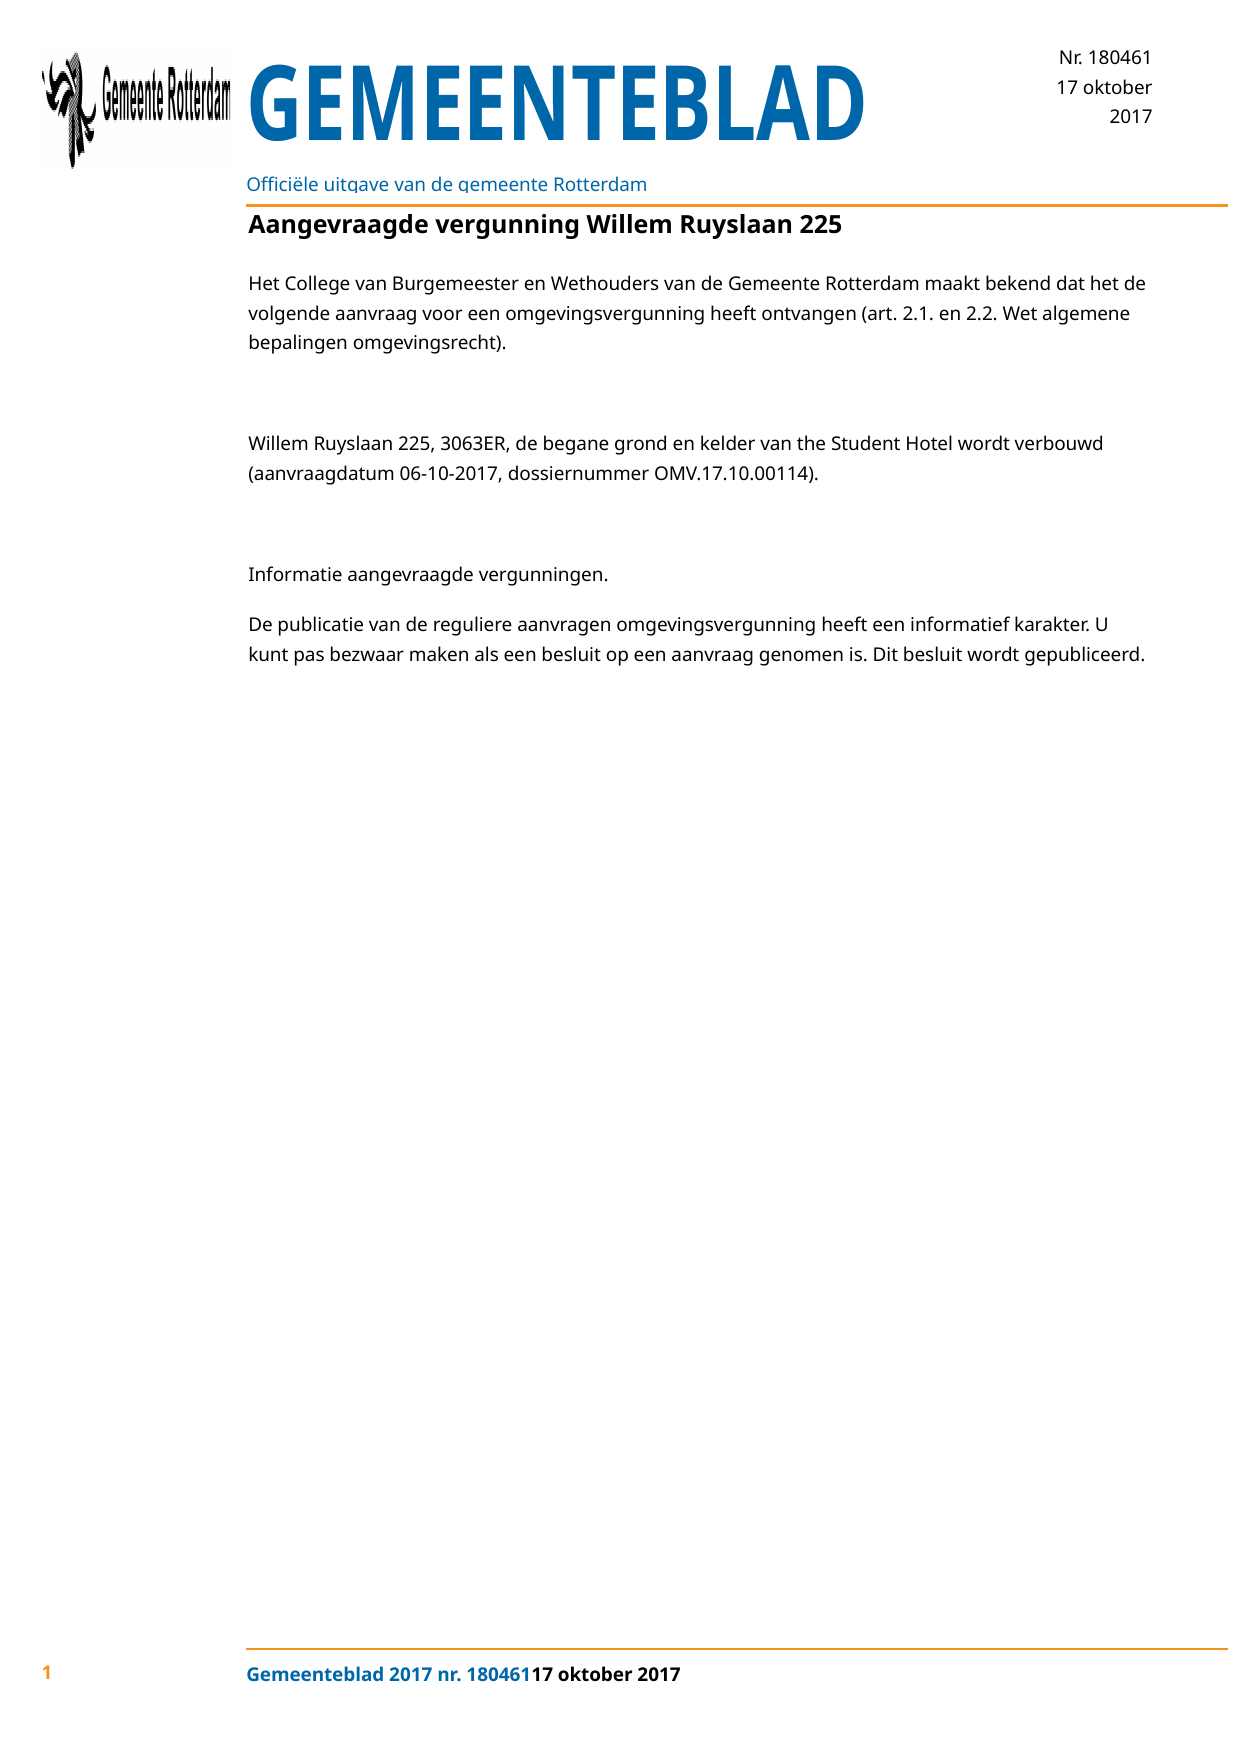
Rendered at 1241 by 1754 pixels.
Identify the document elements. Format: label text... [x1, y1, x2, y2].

text Informatie aangevraagde vergunningen. [248, 561, 1152, 586]
text Aangevraagde vergunning Willem Ruyslaan 225 [248, 207, 1152, 241]
text Willem Ruyslaan 225, 3063ER, de begane grond en kelder van the Student Hotel wordt verbouwd (aanvraagdatum 06-10-2017, dossiernummer OMV.17.10.00114). [248, 430, 1152, 486]
text De publicatie van de reguliere aanvragen omgevingsvergunning heeft een informatief karakter. U kunt pas bezwaar maken als een besluit op een aanvraag genomen is. Dit besluit wordt gepubliceerd. [248, 611, 1152, 666]
picture [41, 47, 231, 172]
text Het College van Burgemeester en Wethouders van de Gemeente Rotterdam maakt bekend dat het de volgende aanvraag voor een omgevingsvergunning heeft ontvangen (art. 2.1. en 2.2. Wet algemene bepalingen omgevingsrecht). [248, 270, 1152, 355]
